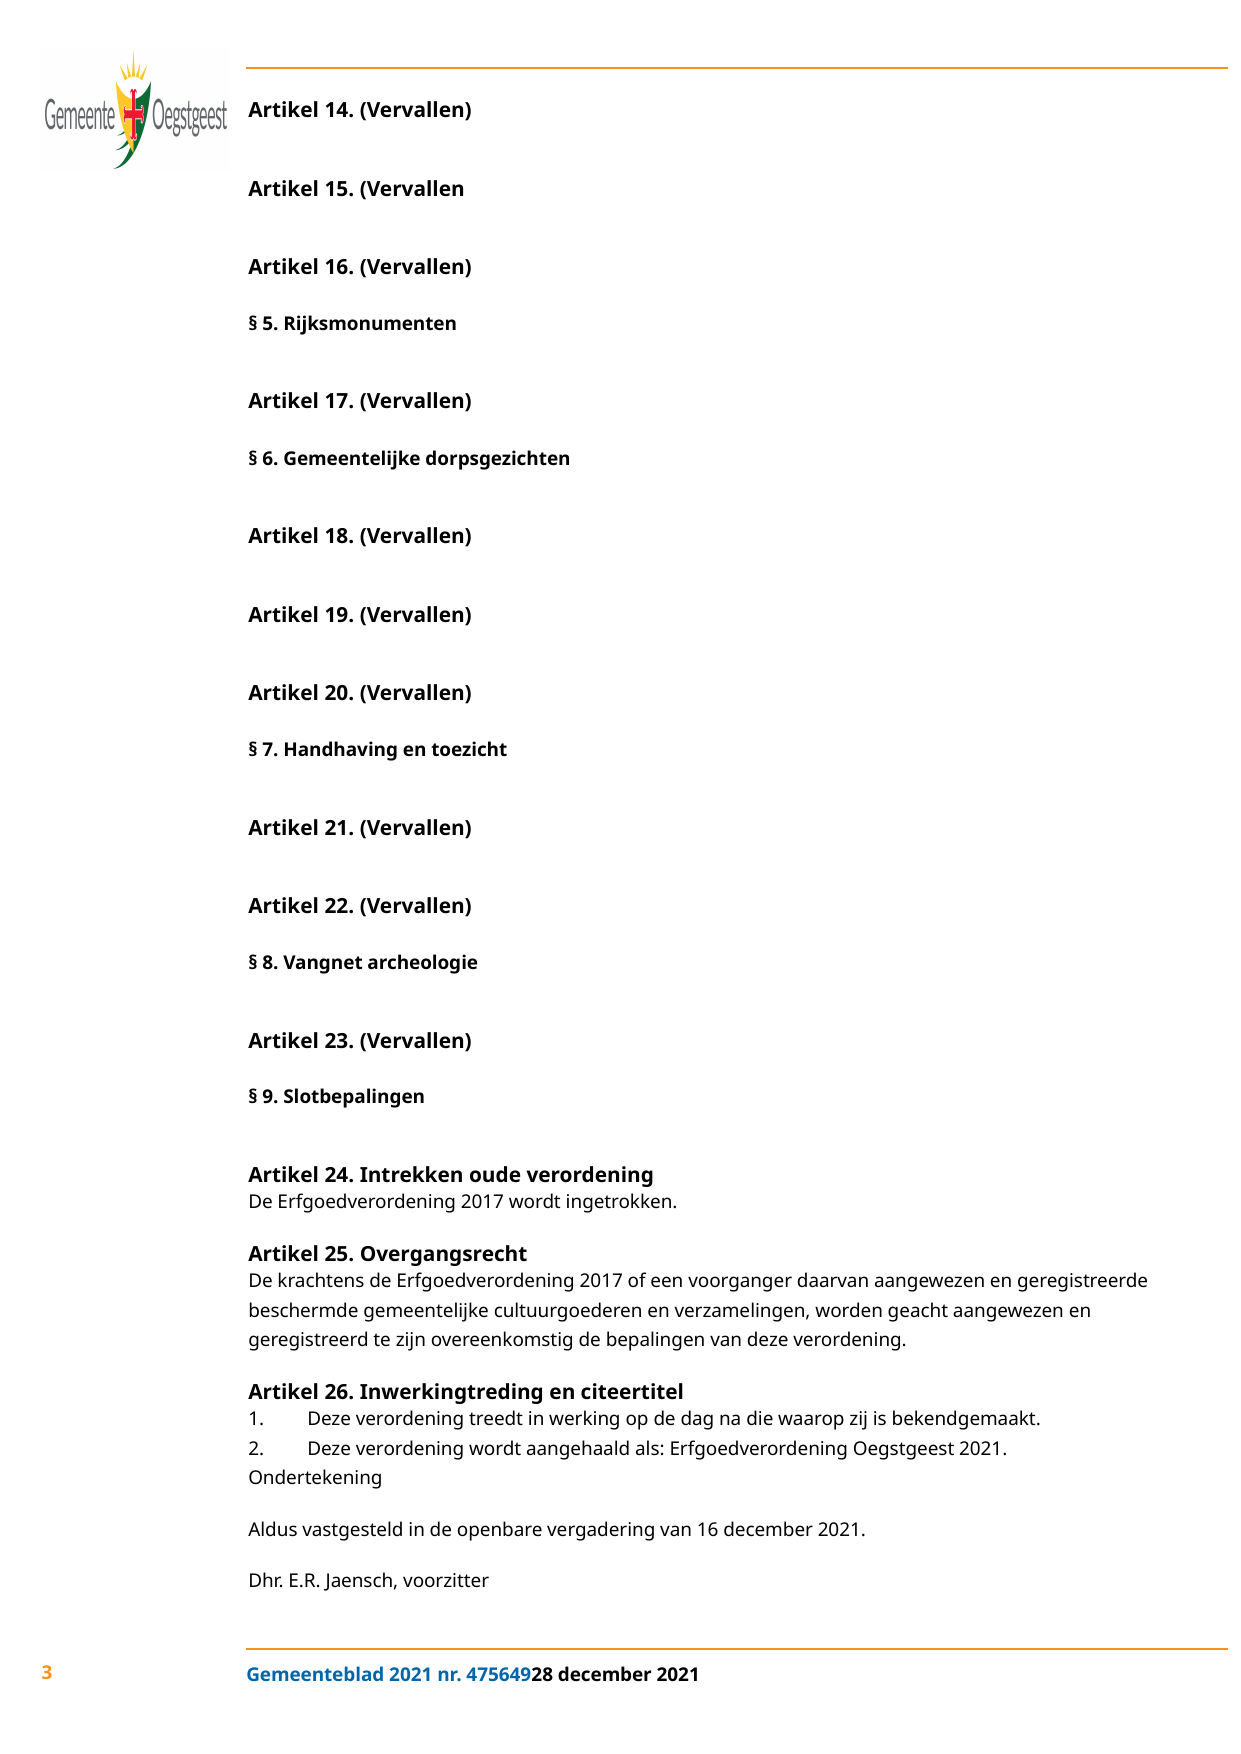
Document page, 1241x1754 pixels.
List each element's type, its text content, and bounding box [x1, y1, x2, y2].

text Artikel 20. (Vervallen) [248, 678, 1152, 707]
text Artikel 23. (Vervallen) [248, 1026, 1152, 1054]
text § 5. Rijksmonumenten [248, 311, 1152, 336]
text Artikel 24. Intrekken oude verordening [248, 1160, 1152, 1188]
text Artikel 26. Inwerkingtreding en citeertitel [248, 1377, 1152, 1405]
text Artikel 25. Overgangsrecht [248, 1239, 1152, 1267]
text Artikel 22. (Vervallen) [248, 892, 1152, 920]
text Artikel 14. (Vervallen) [248, 95, 1152, 123]
text Ondertekening [248, 1464, 1152, 1490]
list Deze verordening treedt in werking op de dag na die waarop zij is bekendgemaakt. [248, 1405, 1152, 1431]
text § 9. Slotbepalingen [248, 1084, 1152, 1109]
text Artikel 15. (Vervallen [248, 174, 1152, 202]
list Deze verordening wordt aangehaald als: Erfgoedverordening Oegstgeest 2021. [248, 1435, 1152, 1461]
text Dhr. E.R. Jaensch, voorzitter [248, 1567, 1152, 1593]
text Artikel 18. (Vervallen) [248, 521, 1152, 549]
text De krachtens de Erfgoedverordening 2017 of een voorganger daarvan aangewezen en geregistreerde beschermde gemeentelijke cultuurgoederen en verzamelingen, worden geacht aangewezen en geregistreerd te zijn overeenkomstig de bepalingen van deze verordening. [248, 1267, 1152, 1352]
text Artikel 17. (Vervallen) [248, 387, 1152, 415]
text Artikel 16. (Vervallen) [248, 252, 1152, 281]
text § 7. Handhaving en toezicht [248, 737, 1152, 762]
text Artikel 19. (Vervallen) [248, 600, 1152, 628]
text De Erfgoedverordening 2017 wordt ingetrokken. [248, 1188, 1152, 1214]
text Artikel 21. (Vervallen) [248, 813, 1152, 841]
text Aldus vastgesteld in de openbare vergadering van 16 december 2021. [248, 1516, 1152, 1542]
text § 8. Vangnet archeologie [248, 949, 1152, 975]
picture [41, 47, 231, 172]
text § 6. Gemeentelijke dorpsgezichten [248, 445, 1152, 470]
